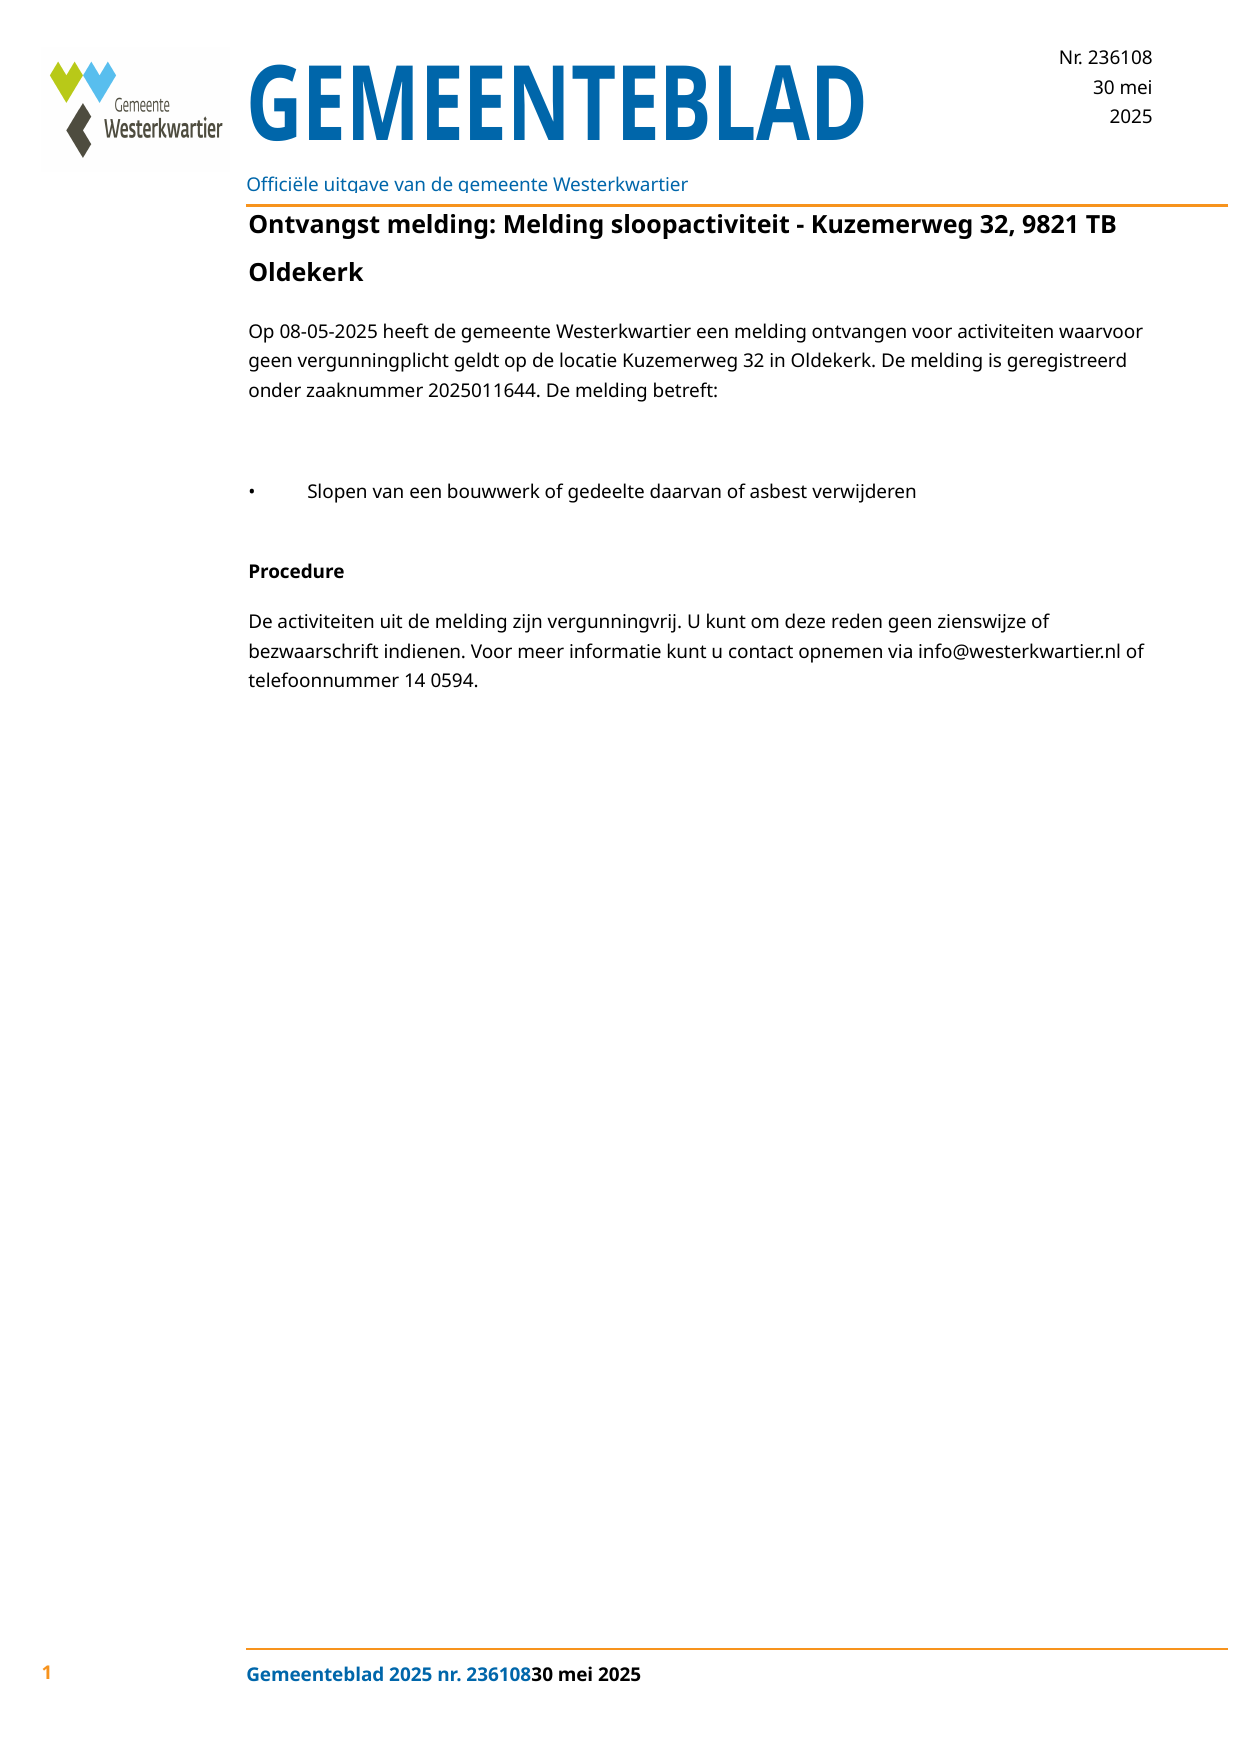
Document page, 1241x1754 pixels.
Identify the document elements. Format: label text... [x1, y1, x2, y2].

picture [41, 47, 231, 172]
text Ontvangst melding: Melding sloopactiviteit - Kuzemerweg 32, 9821 TB Oldekerk [248, 207, 1152, 288]
text Op 08-05-2025 heeft de gemeente Westerkwartier een melding ontvangen voor activiteiten waarvoor geen vergunningplicht geldt op de locatie Kuzemerweg 32 in Oldekerk. De melding is geregistreerd onder zaaknummer 2025011644. De melding betreft: [248, 318, 1152, 403]
list Slopen van een bouwwerk of gedeelte daarvan of asbest verwijderen [248, 478, 1152, 504]
text Procedure [248, 558, 1152, 584]
text De activiteiten uit de melding zijn vergunningvrij. U kunt om deze reden geen zienswijze of bezwaarschrift indienen. Voor meer informatie kunt u contact opnemen via info@westerkwartier.nl of telefoonnummer 14 0594. [248, 608, 1152, 693]
